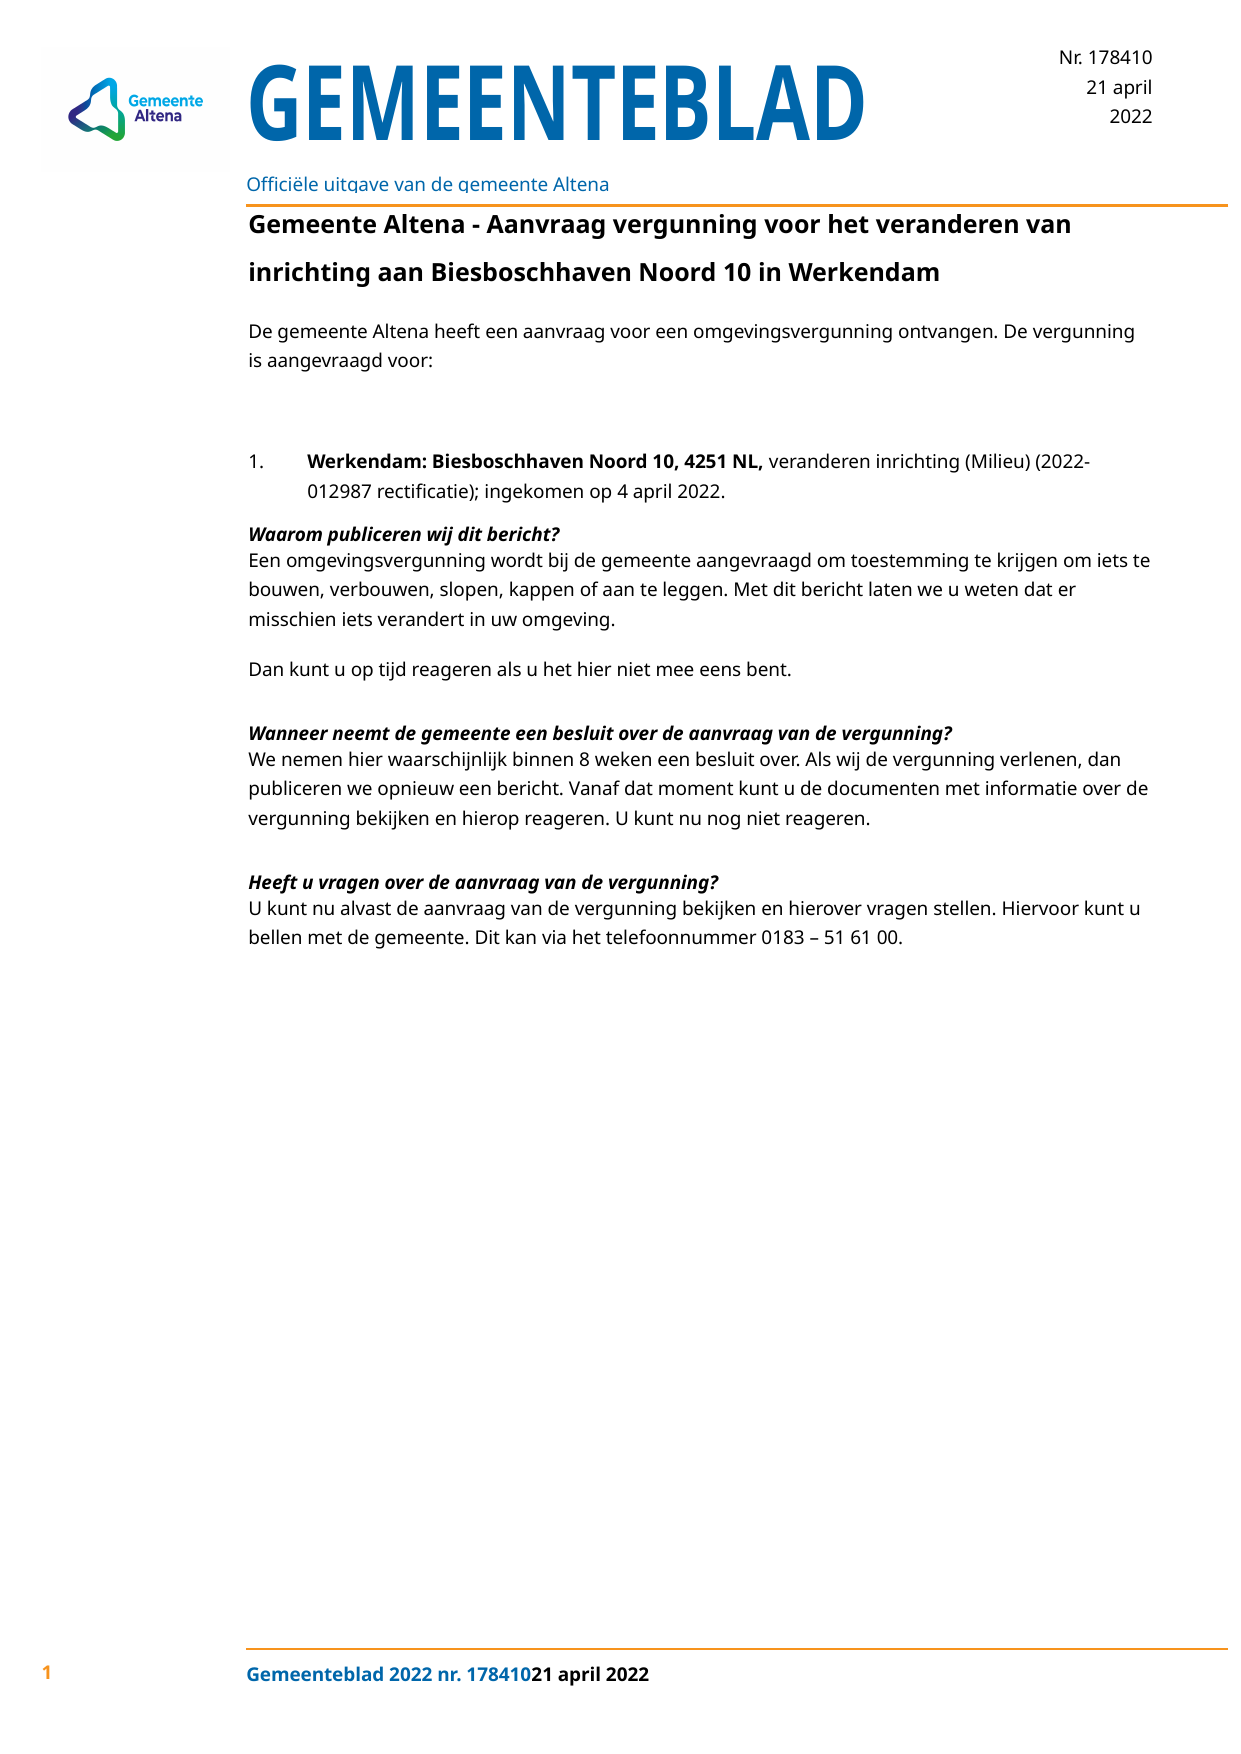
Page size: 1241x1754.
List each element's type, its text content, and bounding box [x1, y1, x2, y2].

text De gemeente Altena heeft een aanvraag voor een omgevingsvergunning ontvangen. De vergunning is aangevraagd voor: [248, 318, 1152, 373]
text Een omgevingsvergunning wordt bij de gemeente aangevraagd om toestemming te krijgen om iets te bouwen, verbouwen, slopen, kappen of aan te leggen. Met dit bericht laten we u weten dat er misschien iets verandert in uw omgeving. [248, 547, 1152, 632]
list Werkendam: Biesboschhaven Noord 10, 4251 NL, veranderen inrichting (Milieu) (2022-012987 rectificatie); ingekomen op 4 april 2022. [248, 448, 1152, 504]
text Dan kunt u op tijd reageren als u het hier niet mee eens bent. [248, 656, 1152, 682]
text U kunt nu alvast de aanvraag van de vergunning bekijken en hierover vragen stellen. Hiervoor kunt u bellen met de gemeente. Dit kan via het telefoonnummer 0183 – 51 61 00. [248, 895, 1152, 950]
text Waarom publiceren wij dit bericht? [248, 521, 1152, 547]
picture [41, 47, 231, 172]
text Heeft u vragen over de aanvraag van de vergunning? [248, 869, 1152, 895]
text Wanneer neemt de gemeente een besluit over de aanvraag van de vergunning? [248, 720, 1152, 746]
text Gemeente Altena - Aanvraag vergunning voor het veranderen van inrichting aan Biesboschhaven Noord 10 in Werkendam [248, 207, 1152, 288]
text We nemen hier waarschijnlijk binnen 8 weken een besluit over. Als wij de vergunning verlenen, dan publiceren we opnieuw een bericht. Vanaf dat moment kunt u de documenten met informatie over de vergunning bekijken en hierop reageren. U kunt nu nog niet reageren. [248, 746, 1152, 831]
